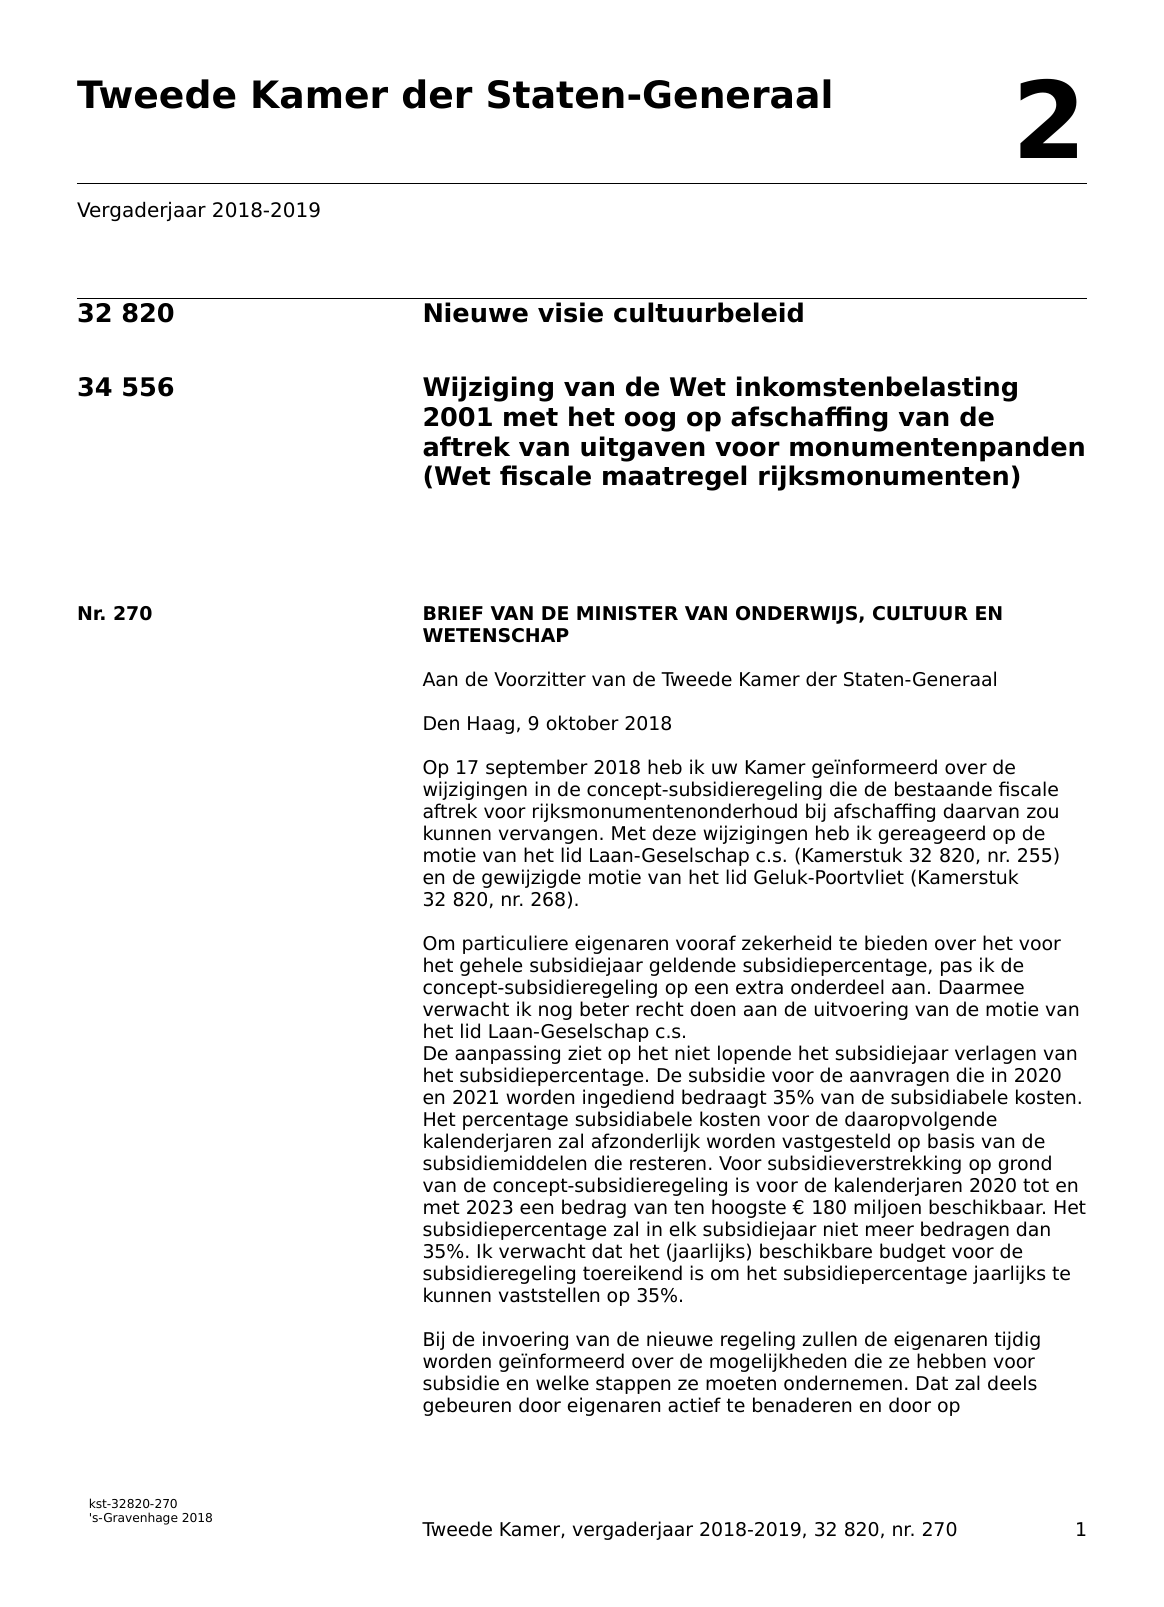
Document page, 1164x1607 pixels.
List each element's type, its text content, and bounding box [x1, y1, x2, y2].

text kst-32820-270 [88, 1497, 323, 1511]
table_header 2 [886, 59, 1087, 183]
text Aan de Voorzitter van de Tweede Kamer der Staten-Generaal [422, 669, 1087, 691]
text Bij de invoering van de nieuwe regeling zullen de eigenaren tijdig worden geïnformeerd over de mogelijkheden die ze hebben voor subsidie en welke stappen ze moeten ondernemen. Dat zal deels gebeuren door eigenaren actief te benaderen en door op [422, 1329, 1087, 1417]
text De aanpassing ziet op het niet lopende het subsidiejaar verlagen van het subsidiepercentage. De subsidie voor de aanvragen die in 2020 en 2021 worden ingediend bedraagt 35% van de subsidiabele kosten. Het percentage subsidiabele kosten voor de daaropvolgende kalenderjaren zal afzonderlijk worden vastgesteld op basis van de subsidiemiddelen die resteren. Voor subsidieverstrekking op grond van de concept-subsidieregeling is voor de kalenderjaren 2020 tot en met 2023 een bedrag van ten hoogste € 180 miljoen beschikbaar. Het subsidiepercentage zal in elk subsidiejaar niet meer bedragen dan 35%. Ik verwacht dat het (jaarlijks) beschikbare budget voor de subsidieregeling toereikend is om het subsidiepercentage jaarlijks te kunnen vaststellen op 35%. [422, 1043, 1087, 1307]
text 's-Gravenhage 2018 [88, 1511, 323, 1525]
table_header Tweede Kamer der Staten-Generaal [77, 59, 886, 183]
subtitle Nr. 270 BRIEF VAN DE MINISTER VAN ONDERWIJS, CULTUUR EN WETENSCHAP [77, 603, 1087, 647]
subtitle 34 556 Wijziging van de Wet inkomstenbelasting 2001 met het oog op afschaffing van de aftrek van uitgaven voor monumentenpanden (Wet fiscale maatregel rijksmonumenten) [77, 373, 1087, 492]
text Om particuliere eigenaren vooraf zekerheid te bieden over het voor het gehele subsidiejaar geldende subsidiepercentage, pas ik de concept-subsidieregeling op een extra onderdeel aan. Daarmee verwacht ik nog beter recht doen aan de uitvoering van de motie van het lid Laan-Geselschap c.s. [422, 933, 1087, 1043]
text Op 17 september 2018 heb ik uw Kamer geïnformeerd over de wijzigingen in de concept-subsidieregeling die de bestaande fiscale aftrek voor rijksmonumentenonderhoud bij afschaffing daarvan zou kunnen vervangen. Met deze wijzigingen heb ik gereageerd op de motie van het lid Laan-Geselschap c.s. (Kamerstuk 32 820, nr. 255) en de gewijzigde motie van het lid Geluk-Poortvliet (Kamerstuk 32 820, nr. 268). [422, 757, 1087, 911]
subtitle 32 820 Nieuwe visie cultuurbeleid [77, 299, 1087, 329]
text Den Haag, 9 oktober 2018 [422, 713, 1087, 735]
table_cell Vergaderjaar 2018-2019 [77, 184, 1087, 298]
